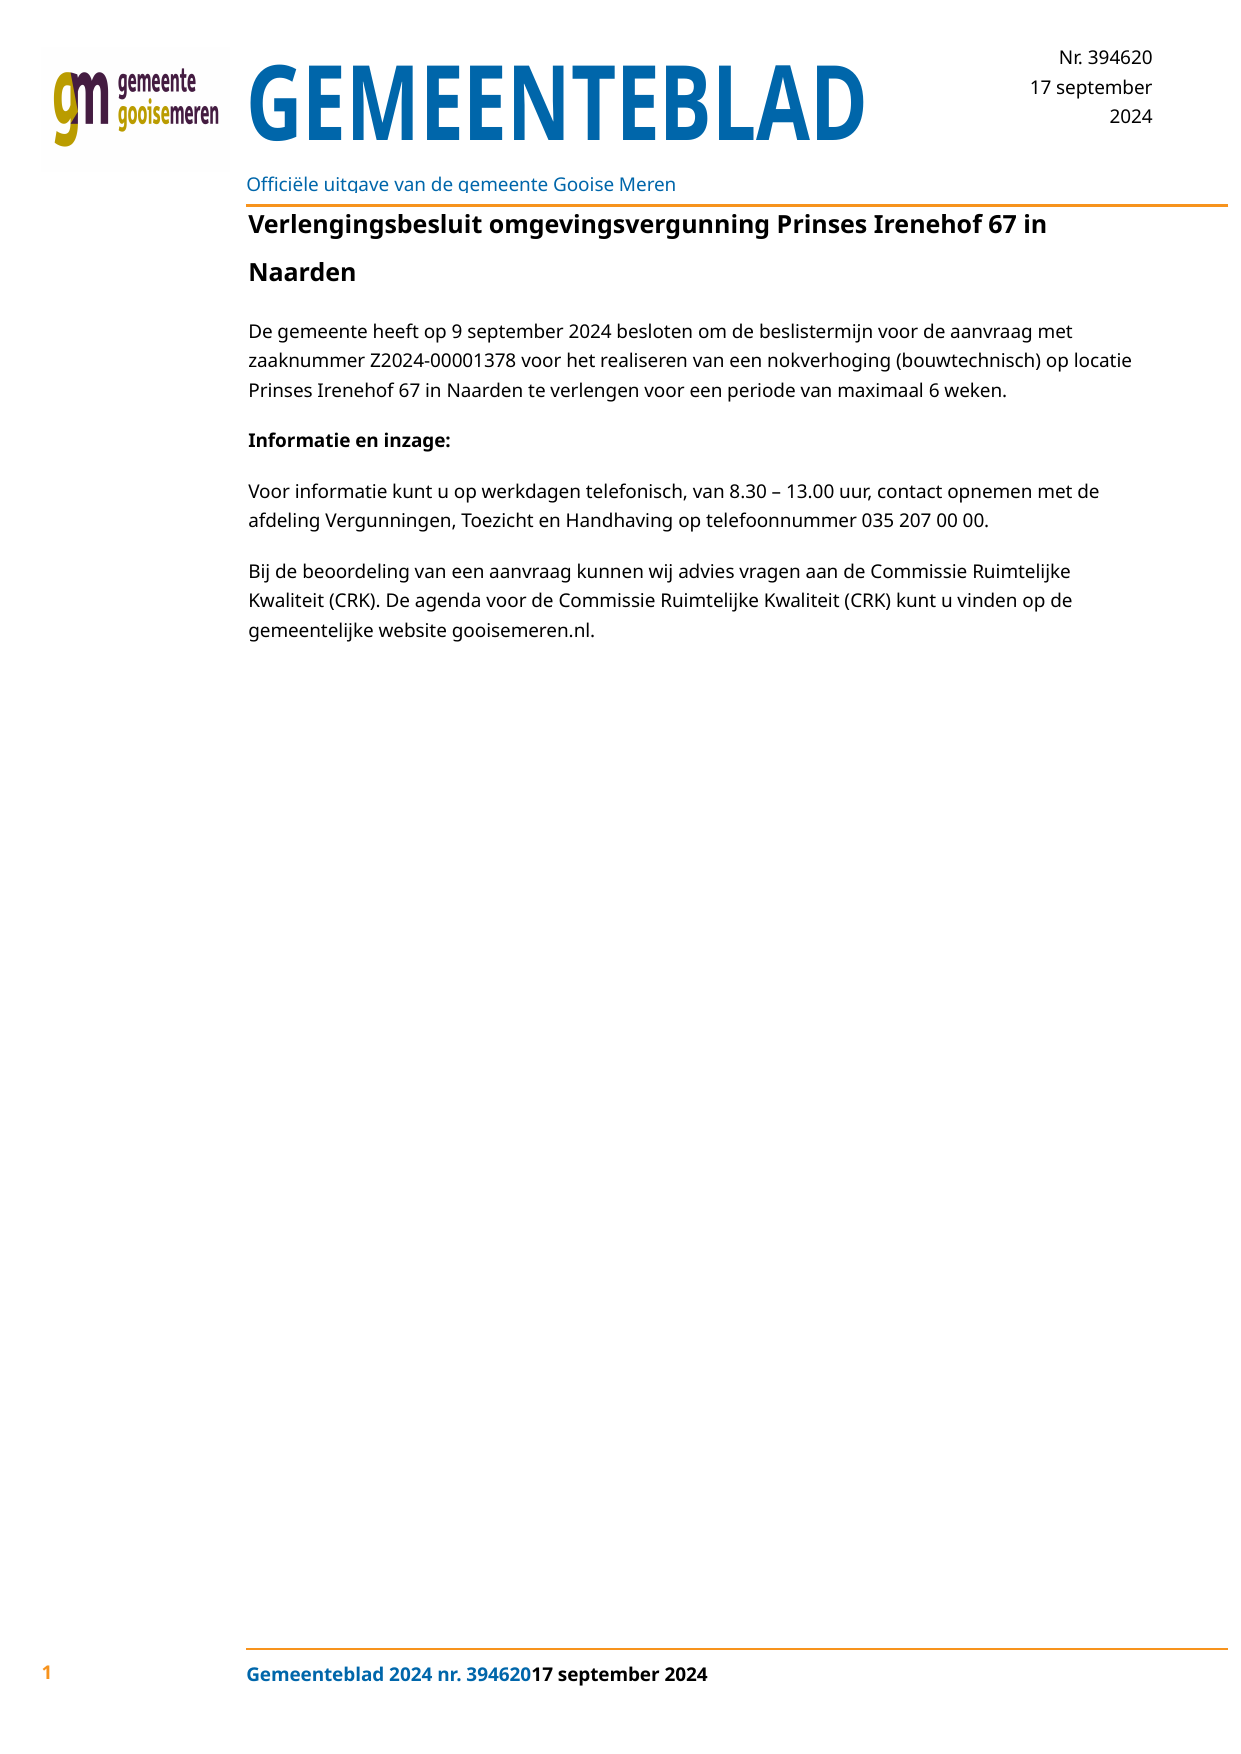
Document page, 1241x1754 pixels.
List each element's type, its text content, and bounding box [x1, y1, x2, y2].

text Verlengingsbesluit omgevingsvergunning Prinses Irenehof 67 in Naarden [248, 207, 1152, 288]
text Informatie en inzage: [248, 427, 1152, 453]
text Voor informatie kunt u op werkdagen telefonisch, van 8.30 – 13.00 uur, contact opnemen met de afdeling Vergunningen, Toezicht en Handhaving op telefoonnummer 035 207 00 00. [248, 478, 1152, 533]
text De gemeente heeft op 9 september 2024 besloten om de beslistermijn voor de aanvraag met zaaknummer Z2024-00001378 voor het realiseren van een nokverhoging (bouwtechnisch) op locatie Prinses Irenehof 67 in Naarden te verlengen voor een periode van maximaal 6 weken. [248, 318, 1152, 403]
text Bij de beoordeling van een aanvraag kunnen wij advies vragen aan de Commissie Ruimtelijke Kwaliteit (CRK). De agenda voor de Commissie Ruimtelijke Kwaliteit (CRK) kunt u vinden op de gemeentelijke website gooisemeren.nl. [248, 558, 1152, 643]
picture [41, 47, 231, 172]
